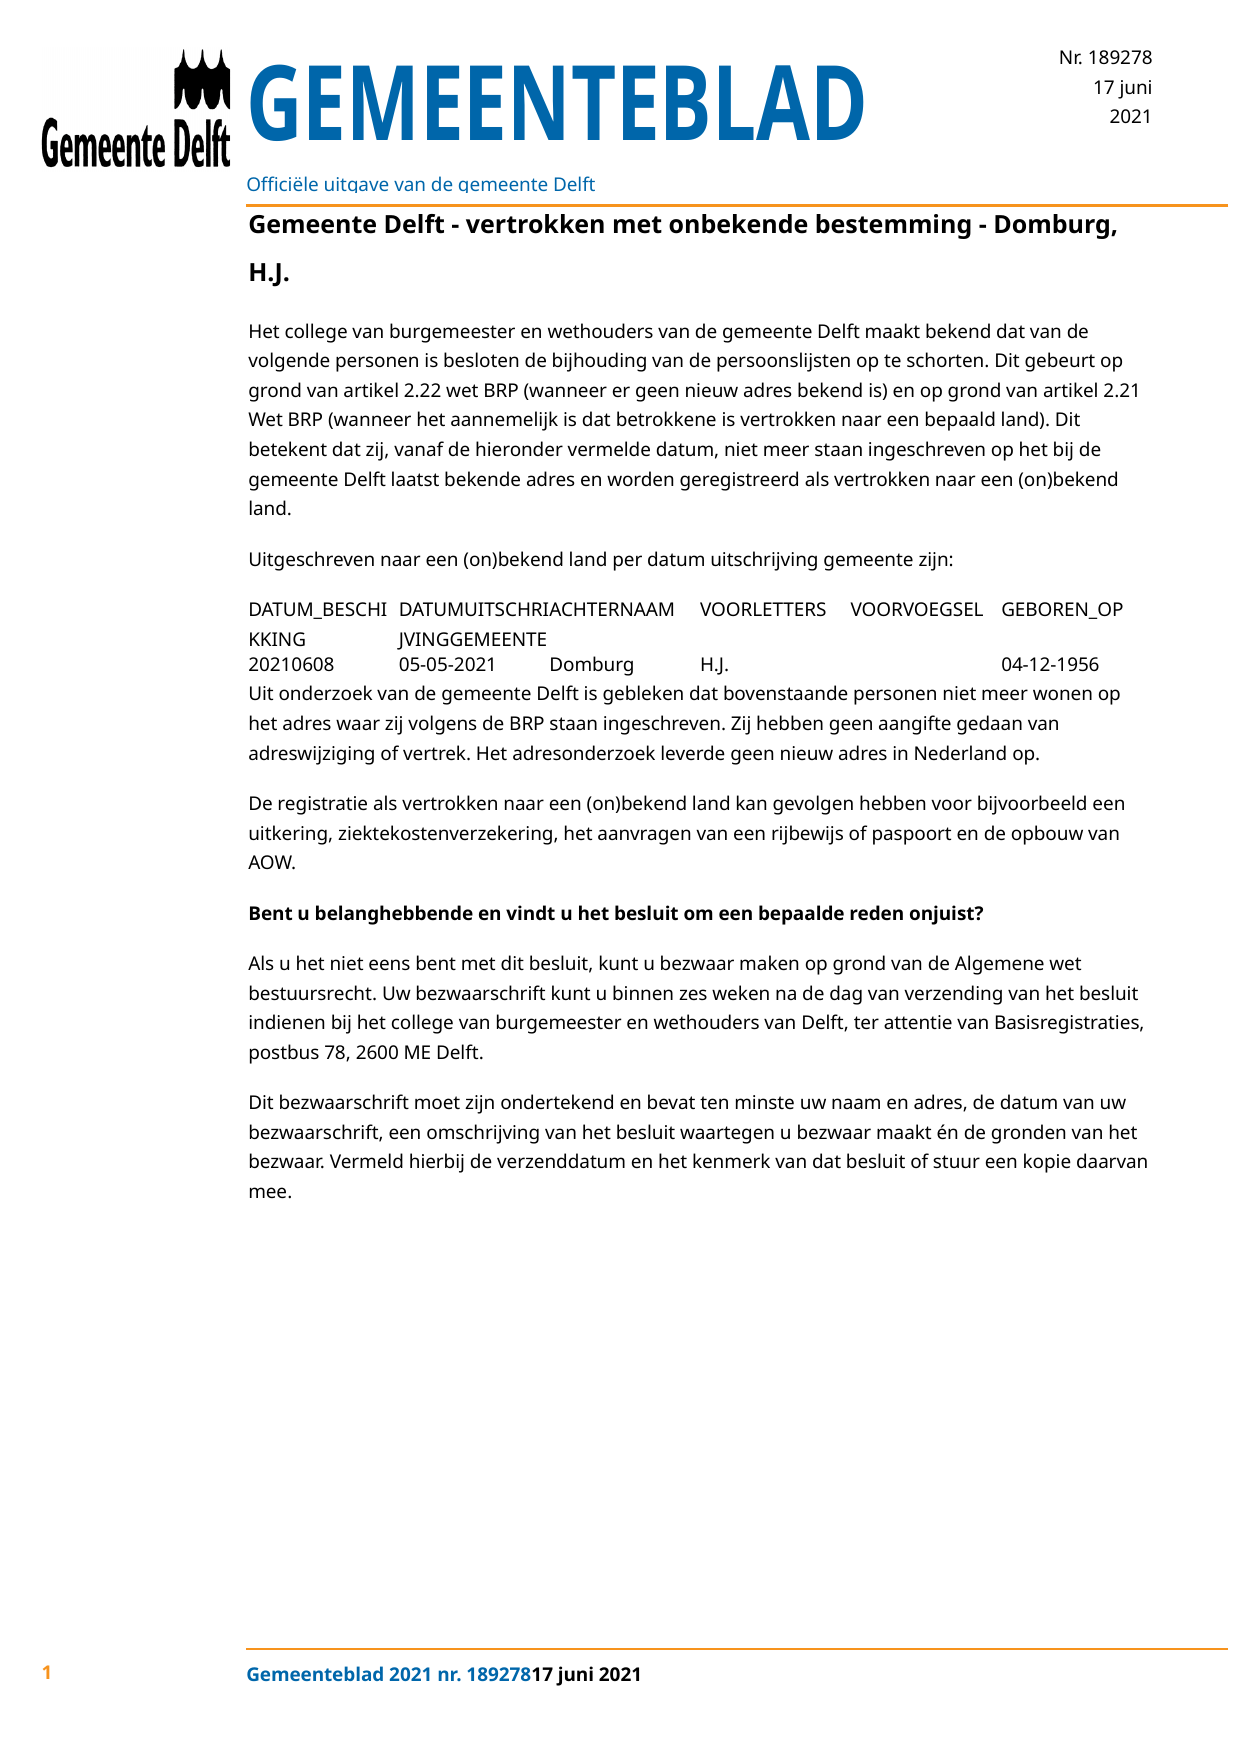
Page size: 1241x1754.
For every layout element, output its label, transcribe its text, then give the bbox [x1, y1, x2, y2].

picture [41, 47, 231, 172]
text Uit onderzoek van de gemeente Delft is gebleken dat bovenstaande personen niet meer wonen op het adres waar zij volgens de BRP staan ingeschreven. Zij hebben geen aangifte gedaan van adreswijziging of vertrek. Het adresonderzoek leverde geen nieuw adres in Nederland op. [248, 681, 1152, 766]
text Als u het niet eens bent met dit besluit, kunt u bezwaar maken op grond van de Algemene wet bestuursrecht. Uw bezwaarschrift kunt u binnen zes weken na de dag van verzending van het besluit indienen bij het college van burgemeester en wethouders van Delft, ter attentie van Basisregistraties, postbus 78, 2600 ME Delft. [248, 950, 1152, 1065]
text Het college van burgemeester en wethouders van de gemeente Delft maakt bekend dat van de volgende personen is besloten de bijhouding van de persoonslijsten op te schorten. Dit gebeurt op grond van artikel 2.22 wet BRP (wanneer er geen nieuw adres bekend is) en op grond van artikel 2.21 Wet BRP (wanneer het aannemelijk is dat betrokkene is vertrokken naar een bepaald land). Dit betekent dat zij, vanaf de hieronder vermelde datum, niet meer staan ingeschreven op het bij de gemeente Delft laatst bekende adres en worden geregistreerd als vertrokken naar een (on)bekend land. [248, 318, 1152, 521]
table_header GEBOREN_OP [1001, 596, 1152, 652]
text Bent u belanghebbende en vindt u het besluit om een bepaalde reden onjuist? [248, 900, 1152, 926]
text De registratie als vertrokken naar een (on)bekend land kan gevolgen hebben voor bijvoorbeeld een uitkering, ziektekostenverzekering, het aanvragen van een rijbewijs of paspoort en de opbouw van AOW. [248, 790, 1152, 875]
table_cell 04-12-1956 [1001, 652, 1152, 677]
table_cell H.J. [700, 652, 850, 677]
table_header DATUMUITSCHRIJVINGGEMEENTE [399, 596, 549, 652]
table_cell Domburg [549, 652, 700, 677]
table_cell [850, 652, 1001, 677]
table_header VOORVOEGSEL [850, 596, 1001, 652]
table_header DATUM_BESCHIKKING [248, 596, 398, 652]
text Uitgeschreven naar een (on)bekend land per datum uitschrijving gemeente zijn: [248, 546, 1152, 572]
table_header ACHTERNAAM [549, 596, 700, 652]
text Dit bezwaarschrift moet zijn ondertekend en bevat ten minste uw naam en adres, de datum van uw bezwaarschrift, een omschrijving van het besluit waartegen u bezwaar maakt én de gronden van het bezwaar. Vermeld hierbij de verzenddatum en het kenmerk van dat besluit of stuur een kopie daarvan mee. [248, 1089, 1152, 1204]
table_cell 20210608 [248, 652, 398, 677]
table_header VOORLETTERS [700, 596, 850, 652]
table_cell 05-05-2021 [399, 652, 549, 677]
text Gemeente Delft - vertrokken met onbekende bestemming - Domburg, H.J. [248, 207, 1152, 288]
